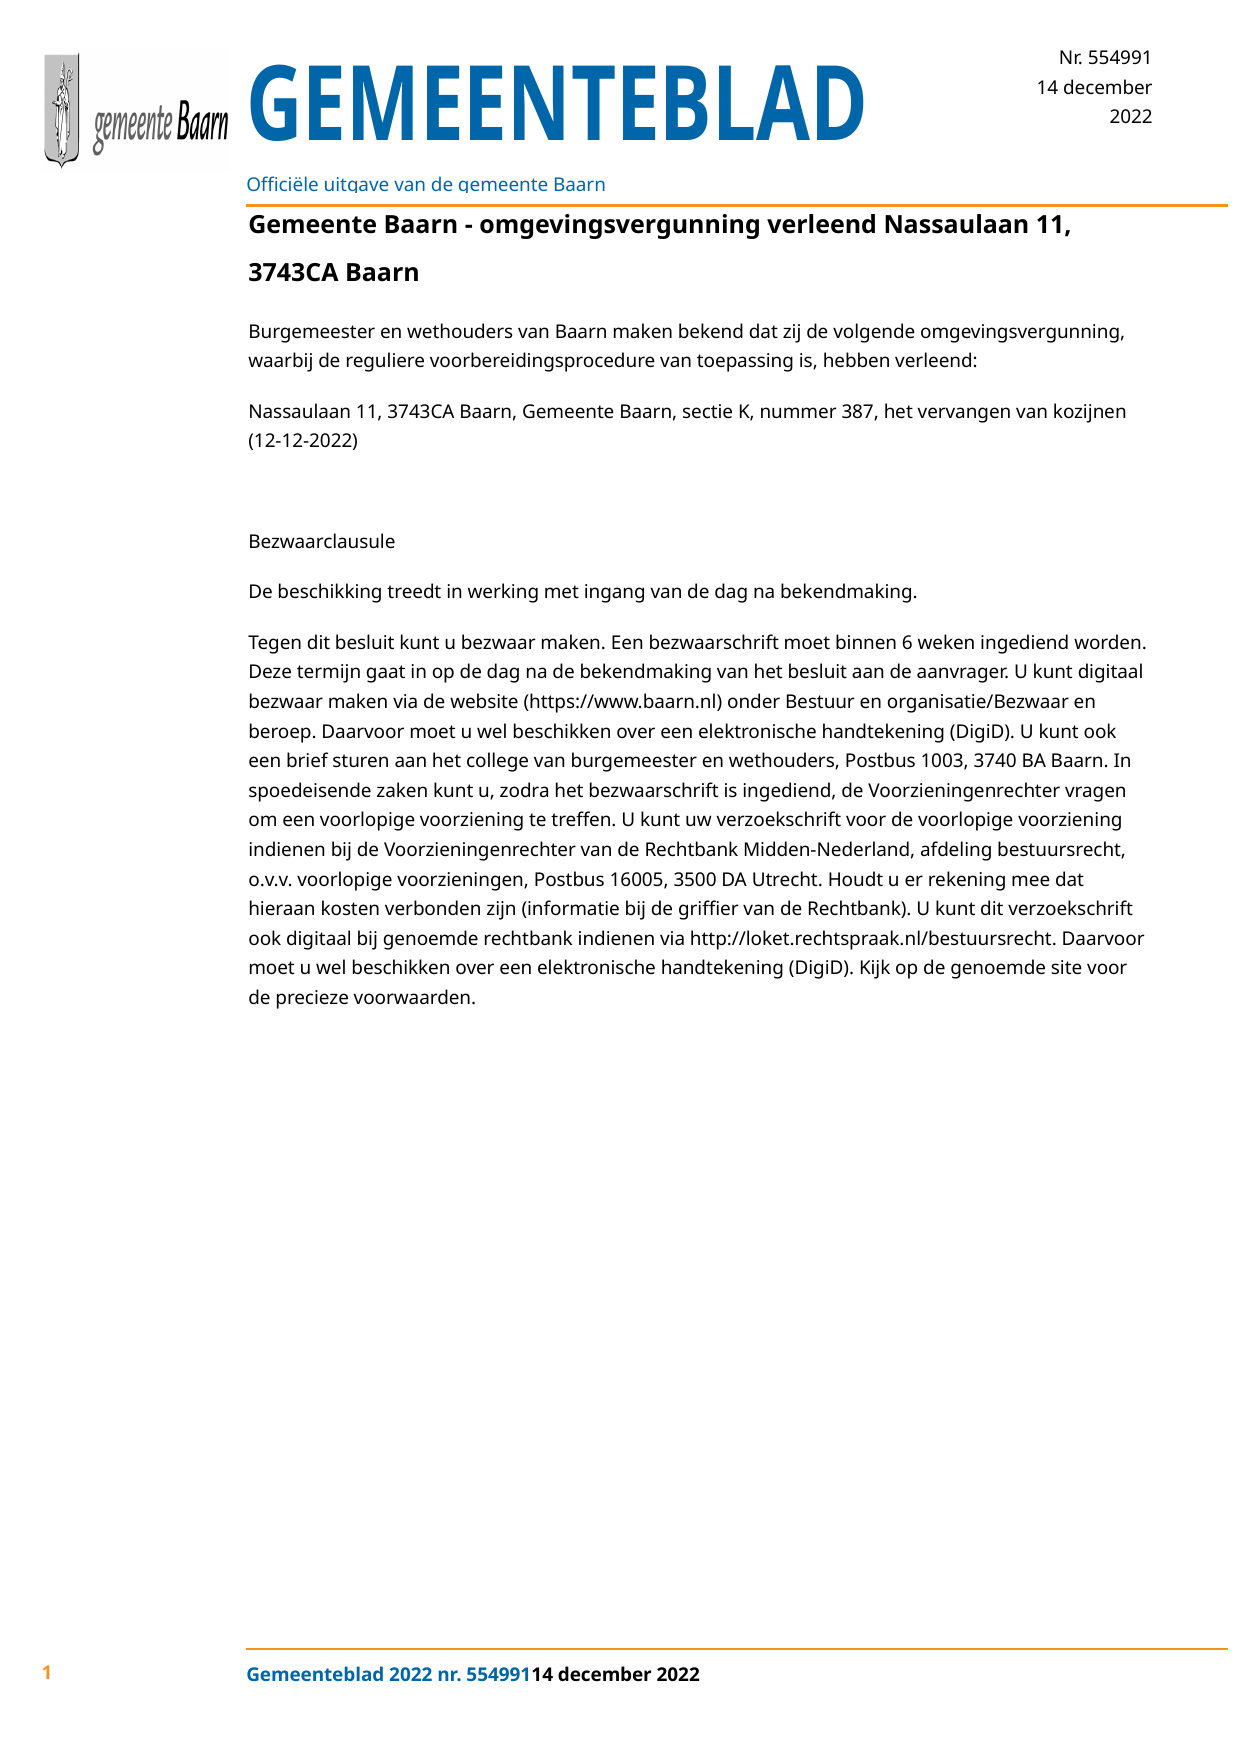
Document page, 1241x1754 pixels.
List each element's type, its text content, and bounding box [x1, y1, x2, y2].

text Gemeente Baarn - omgevingsvergunning verleend Nassaulaan 11, 3743CA Baarn [248, 207, 1152, 288]
text Tegen dit besluit kunt u bezwaar maken. Een bezwaarschrift moet binnen 6 weken ingediend worden. Deze termijn gaat in op de dag na de bekendmaking van het besluit aan de aanvrager. U kunt digitaal bezwaar maken via de website (https://www.baarn.nl) onder Bestuur en organisatie/Bezwaar en beroep. Daarvoor moet u wel beschikken over een elektronische handtekening (DigiD). U kunt ook een brief sturen aan het college van burgemeester en wethouders, Postbus 1003, 3740 BA Baarn. In spoedeisende zaken kunt u, zodra het bezwaarschrift is ingediend, de Voorzieningenrechter vragen om een voorlopige voorziening te treffen. U kunt uw verzoekschrift voor de voorlopige voorziening indienen bij de Voorzieningenrechter van de Rechtbank Midden-Nederland, afdeling bestuursrecht, o.v.v. voorlopige voorzieningen, Postbus 16005, 3500 DA Utrecht. Houdt u er rekening mee dat hieraan kosten verbonden zijn (informatie bij de griffier van de Rechtbank). U kunt dit verzoekschrift ook digitaal bij genoemde rechtbank indienen via http://loket.rechtspraak.nl/bestuursrecht. Daarvoor moet u wel beschikken over een elektronische handtekening (DigiD). Kijk op de genoemde site voor de precieze voorwaarden. [248, 629, 1152, 1010]
picture [41, 47, 231, 172]
text De beschikking treedt in werking met ingang van de dag na bekendmaking. [248, 579, 1152, 604]
text Nassaulaan 11, 3743CA Baarn, Gemeente Baarn, sectie K, nummer 387, het vervangen van kozijnen (12-12-2022) [248, 398, 1152, 453]
text Bezwaarclausule [248, 528, 1152, 554]
text Burgemeester en wethouders van Baarn maken bekend dat zij de volgende omgevingsvergunning, waarbij de reguliere voorbereidingsprocedure van toepassing is, hebben verleend: [248, 318, 1152, 373]
